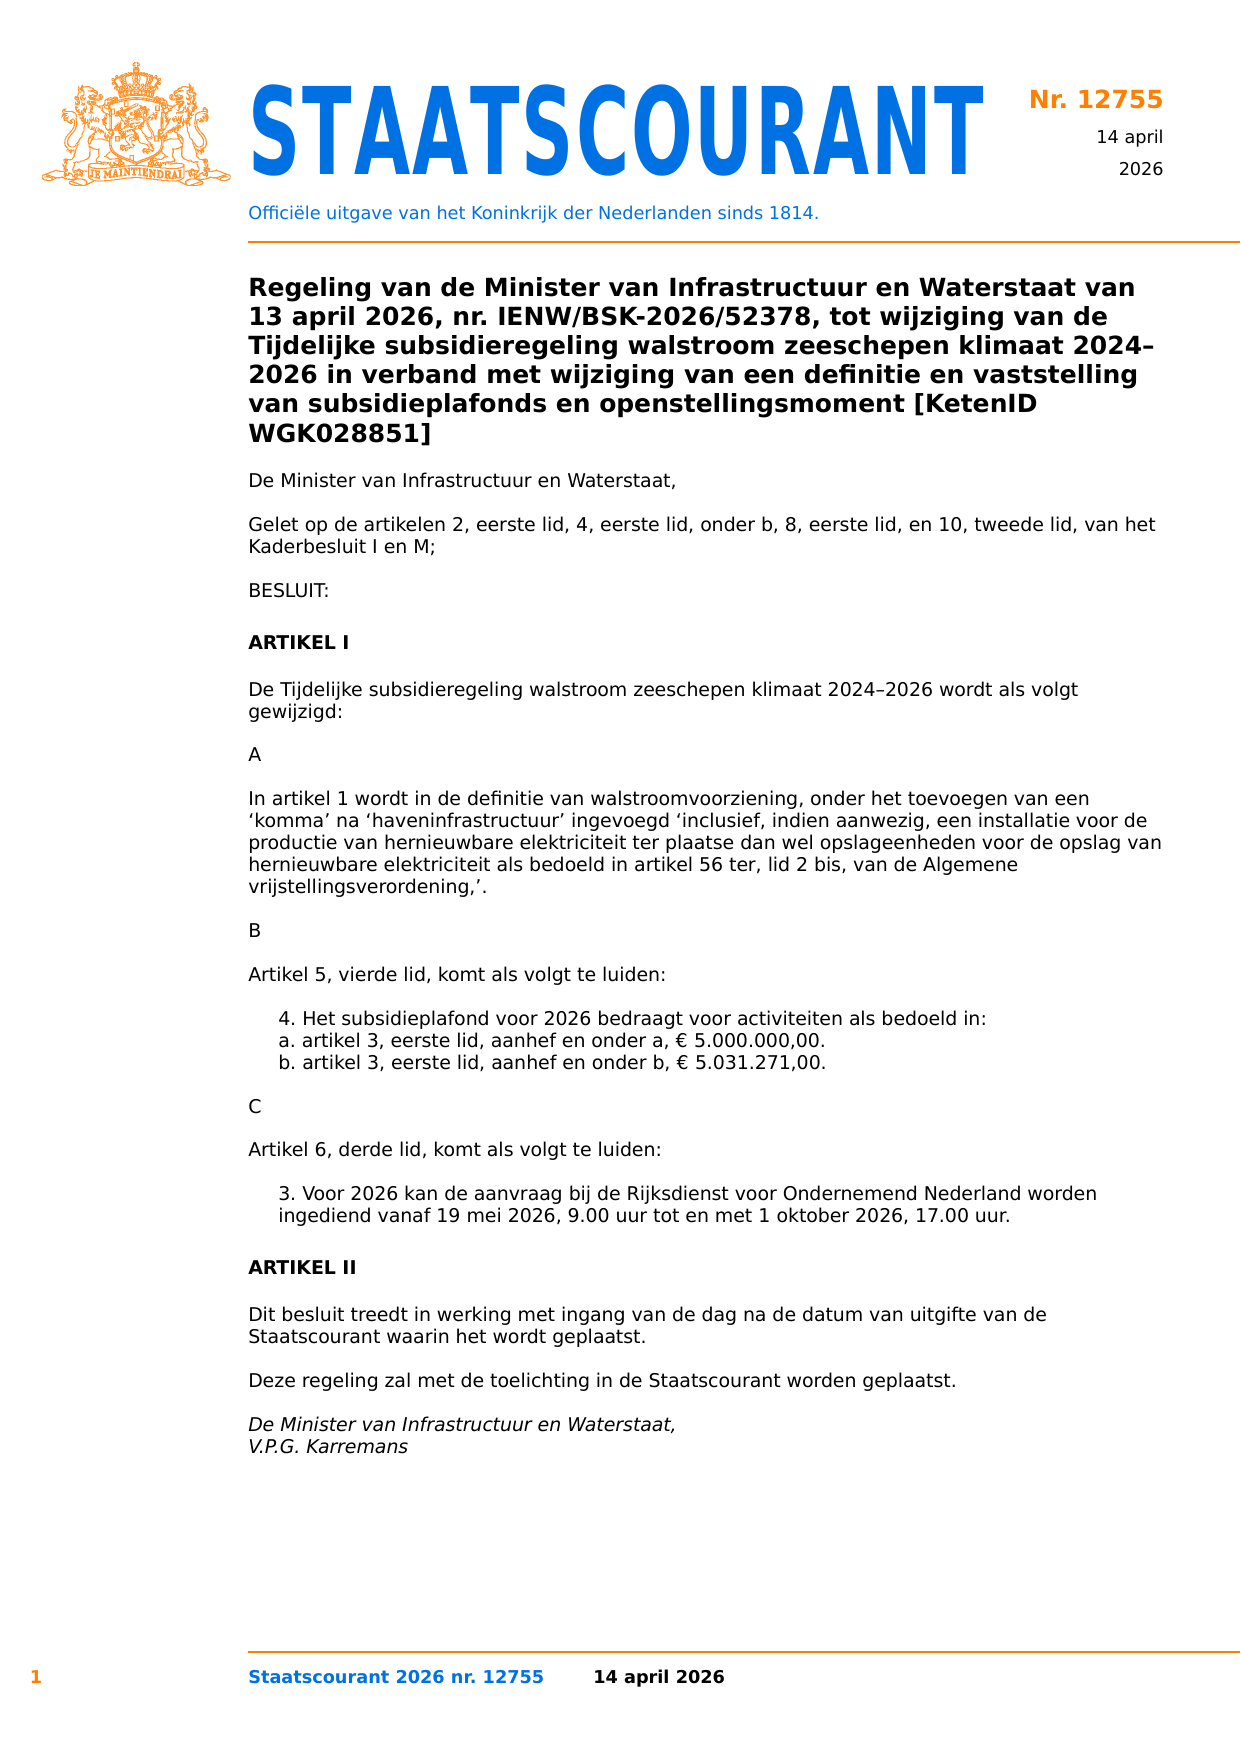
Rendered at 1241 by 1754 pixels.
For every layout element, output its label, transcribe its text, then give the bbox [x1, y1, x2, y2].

table_header [25, 62, 248, 241]
table_header STAATSCOURANT [248, 62, 998, 203]
text 3. Voor 2026 kan de aanvraag bij de Rijksdienst voor Ondernemend Nederland worden ingediend vanaf 19 mei 2026, 9.00 uur tot en met 1 oktober 2026, 17.00 uur. [278, 1183, 1163, 1227]
picture [41, 62, 231, 186]
text De Tijdelijke subsidieregeling walstroom zeeschepen klimaat 2024–2026 wordt als volgt gewijzigd: [248, 678, 1163, 722]
subtitle ARTIKEL I [248, 632, 1163, 653]
text In artikel 1 wordt in de definitie van walstroomvoorziening, onder het toevoegen van een ‘komma’ na ‘haveninfrastructuur’ ingevoegd ‘inclusief, indien aanwezig, een installatie voor de productie van hernieuwbare elektriciteit ter plaatse dan wel opslageenheden voor de opslag van hernieuwbare elektriciteit als bedoeld in artikel 56 ter, lid 2 bis, van de Algemene vrijstellingsverordening,’. [248, 788, 1163, 898]
text a. artikel 3, eerste lid, aanhef en onder a, € 5.000.000,00. [278, 1030, 1163, 1052]
text B [248, 920, 1163, 942]
text Deze regeling zal met de toelichting in de Staatscourant worden geplaatst. [248, 1370, 1163, 1392]
text Gelet op de artikelen 2, eerste lid, 4, eerste lid, onder b, 8, eerste lid, en 10, tweede lid, van het Kaderbesluit I en M; [248, 514, 1163, 558]
table_cell Officiële uitgave van het Koninkrijk der Nederlanden sinds 1814. [248, 203, 1240, 241]
text Dit besluit treedt in werking met ingang van de dag na de datum van uitgifte van de Staatscourant waarin het wordt geplaatst. [248, 1304, 1163, 1348]
table_cell 14 april [998, 121, 1240, 153]
text 4. Het subsidieplafond voor 2026 bedraagt voor activiteiten als bedoeld in: [278, 1008, 1163, 1030]
text Artikel 5, vierde lid, komt als volgt te luiden: [248, 964, 1163, 986]
text BESLUIT: [248, 579, 1163, 602]
table_cell 2026 [998, 153, 1240, 203]
text De Minister van Infrastructuur en Waterstaat, [248, 470, 1163, 492]
subtitle Regeling van de Minister van Infrastructuur en Waterstaat van 13 april 2026, nr. IENW/BSK-2026/52378, tot wijziging van de Tijdelijke subsidieregeling walstroom zeeschepen klimaat 2024–2026 in verband met wijziging van een definitie en vaststelling van subsidieplafonds en openstellingsmoment [KetenID WGK028851] [248, 273, 1163, 448]
text C [248, 1096, 1163, 1117]
table_header Nr. 12755 [998, 62, 1240, 121]
text b. artikel 3, eerste lid, aanhef en onder b, € 5.031.271,00. [278, 1052, 1163, 1074]
text De Minister van Infrastructuur en Waterstaat, V.P.G. Karremans [248, 1414, 1163, 1458]
text Artikel 6, derde lid, komt als volgt te luiden: [248, 1139, 1163, 1161]
text A [248, 744, 1163, 766]
subtitle ARTIKEL II [248, 1257, 1163, 1279]
